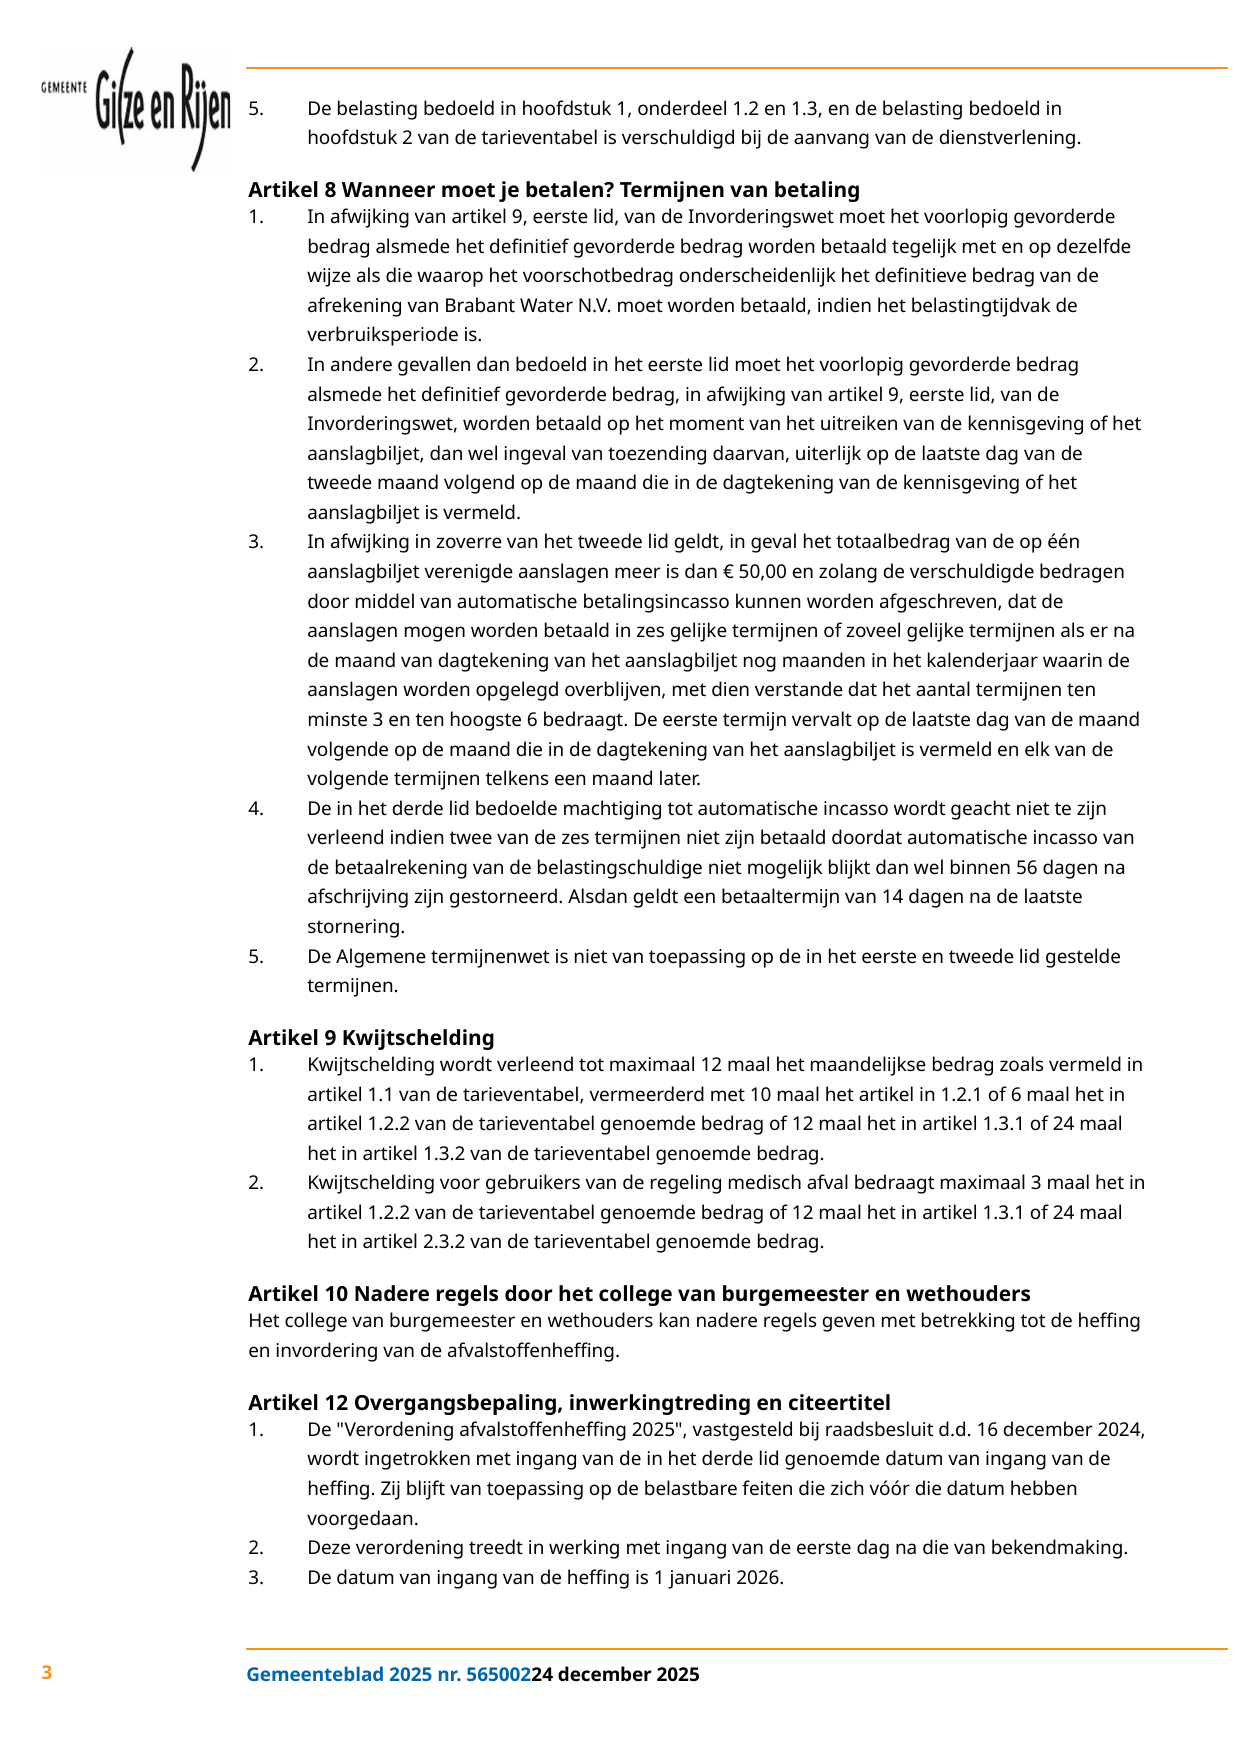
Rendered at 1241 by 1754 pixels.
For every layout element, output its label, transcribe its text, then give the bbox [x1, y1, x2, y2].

picture [41, 47, 231, 172]
list In afwijking in zoverre van het tweede lid geldt, in geval het totaalbedrag van de op één aanslagbiljet verenigde aanslagen meer is dan € 50,00 en zolang de verschuldigde bedragen door middel van automatische betalingsincasso kunnen worden afgeschreven, dat de aanslagen mogen worden betaald in zes gelijke termijnen of zoveel gelijke termijnen als er na de maand van dagtekening van het aanslagbiljet nog maanden in het kalenderjaar waarin de aanslagen worden opgelegd overblijven, met dien verstande dat het aantal termijnen ten minste 3 en ten hoogste 6 bedraagt. De eerste termijn vervalt op de laatste dag van de maand volgende op de maand die in de dagtekening van het aanslagbiljet is vermeld en elk van de volgende termijnen telkens een maand later. [248, 529, 1152, 791]
list In andere gevallen dan bedoeld in het eerste lid moet het voorlopig gevorderde bedrag alsmede het definitief gevorderde bedrag, in afwijking van artikel 9, eerste lid, van de Invorderingswet, worden betaald op het moment van het uitreiken van de kennisgeving of het aanslagbiljet, dan wel ingeval van toezending daarvan, uiterlijk op de laatste dag van de tweede maand volgend op de maand die in de dagtekening van de kennisgeving of het aanslagbiljet is vermeld. [248, 351, 1152, 525]
list De Algemene termijnenwet is niet van toepassing op de in het eerste en tweede lid gestelde termijnen. [248, 943, 1152, 998]
list De belasting bedoeld in hoofdstuk 1, onderdeel 1.2 en 1.3, en de belasting bedoeld in hoofdstuk 2 van de tarieventabel is verschuldigd bij de aanvang van de dienstverlening. [248, 95, 1152, 150]
list Kwijtschelding voor gebruikers van de regeling medisch afval bedraagt maximaal 3 maal het in artikel 1.2.2 van de tarieventabel genoemde bedrag of 12 maal het in artikel 1.3.1 of 24 maal het in artikel 2.3.2 van de tarieventabel genoemde bedrag. [248, 1169, 1152, 1254]
text Artikel 8 Wanneer moet je betalen? Termijnen van betaling [248, 175, 1152, 203]
list De "Verordening afvalstoffenheffing 2025", vastgesteld bij raadsbesluit d.d. 16 december 2024, wordt ingetrokken met ingang van de in het derde lid genoemde datum van ingang van de heffing. Zij blijft van toepassing op de belastbare feiten die zich vóór die datum hebben voorgedaan. [248, 1416, 1152, 1531]
list De in het derde lid bedoelde machtiging tot automatische incasso wordt geacht niet te zijn verleend indien twee van de zes termijnen niet zijn betaald doordat automatische incasso van de betaalrekening van de belastingschuldige niet mogelijk blijkt dan wel binnen 56 dagen na afschrijving zijn gestorneerd. Alsdan geldt een betaaltermijn van 14 dagen na de laatste stornering. [248, 795, 1152, 939]
text Artikel 10 Nadere regels door het college van burgemeester en wethouders [248, 1279, 1152, 1308]
text Artikel 12 Overgangsbepaling, inwerkingtreding en citeertitel [248, 1388, 1152, 1416]
list In afwijking van artikel 9, eerste lid, van de Invorderingswet moet het voorlopig gevorderde bedrag alsmede het definitief gevorderde bedrag worden betaald tegelijk met en op dezelfde wijze als die waarop het voorschotbedrag onderscheidenlijk het definitieve bedrag van de afrekening van Brabant Water N.V. moet worden betaald, indien het belastingtijdvak de verbruiksperiode is. [248, 203, 1152, 347]
list Deze verordening treedt in werking met ingang van de eerste dag na die van bekendmaking. [248, 1534, 1152, 1560]
text Het college van burgemeester en wethouders kan nadere regels geven met betrekking tot de heffing en invordering van de afvalstoffenheffing. [248, 1308, 1152, 1363]
text Artikel 9 Kwijtschelding [248, 1023, 1152, 1051]
list De datum van ingang van de heffing is 1 januari 2026. [248, 1564, 1152, 1590]
list Kwijtschelding wordt verleend tot maximaal 12 maal het maandelijkse bedrag zoals vermeld in artikel 1.1 van de tarieventabel, vermeerderd met 10 maal het artikel in 1.2.1 of 6 maal het in artikel 1.2.2 van de tarieventabel genoemde bedrag of 12 maal het in artikel 1.3.1 of 24 maal het in artikel 1.3.2 van de tarieventabel genoemde bedrag. [248, 1051, 1152, 1166]
